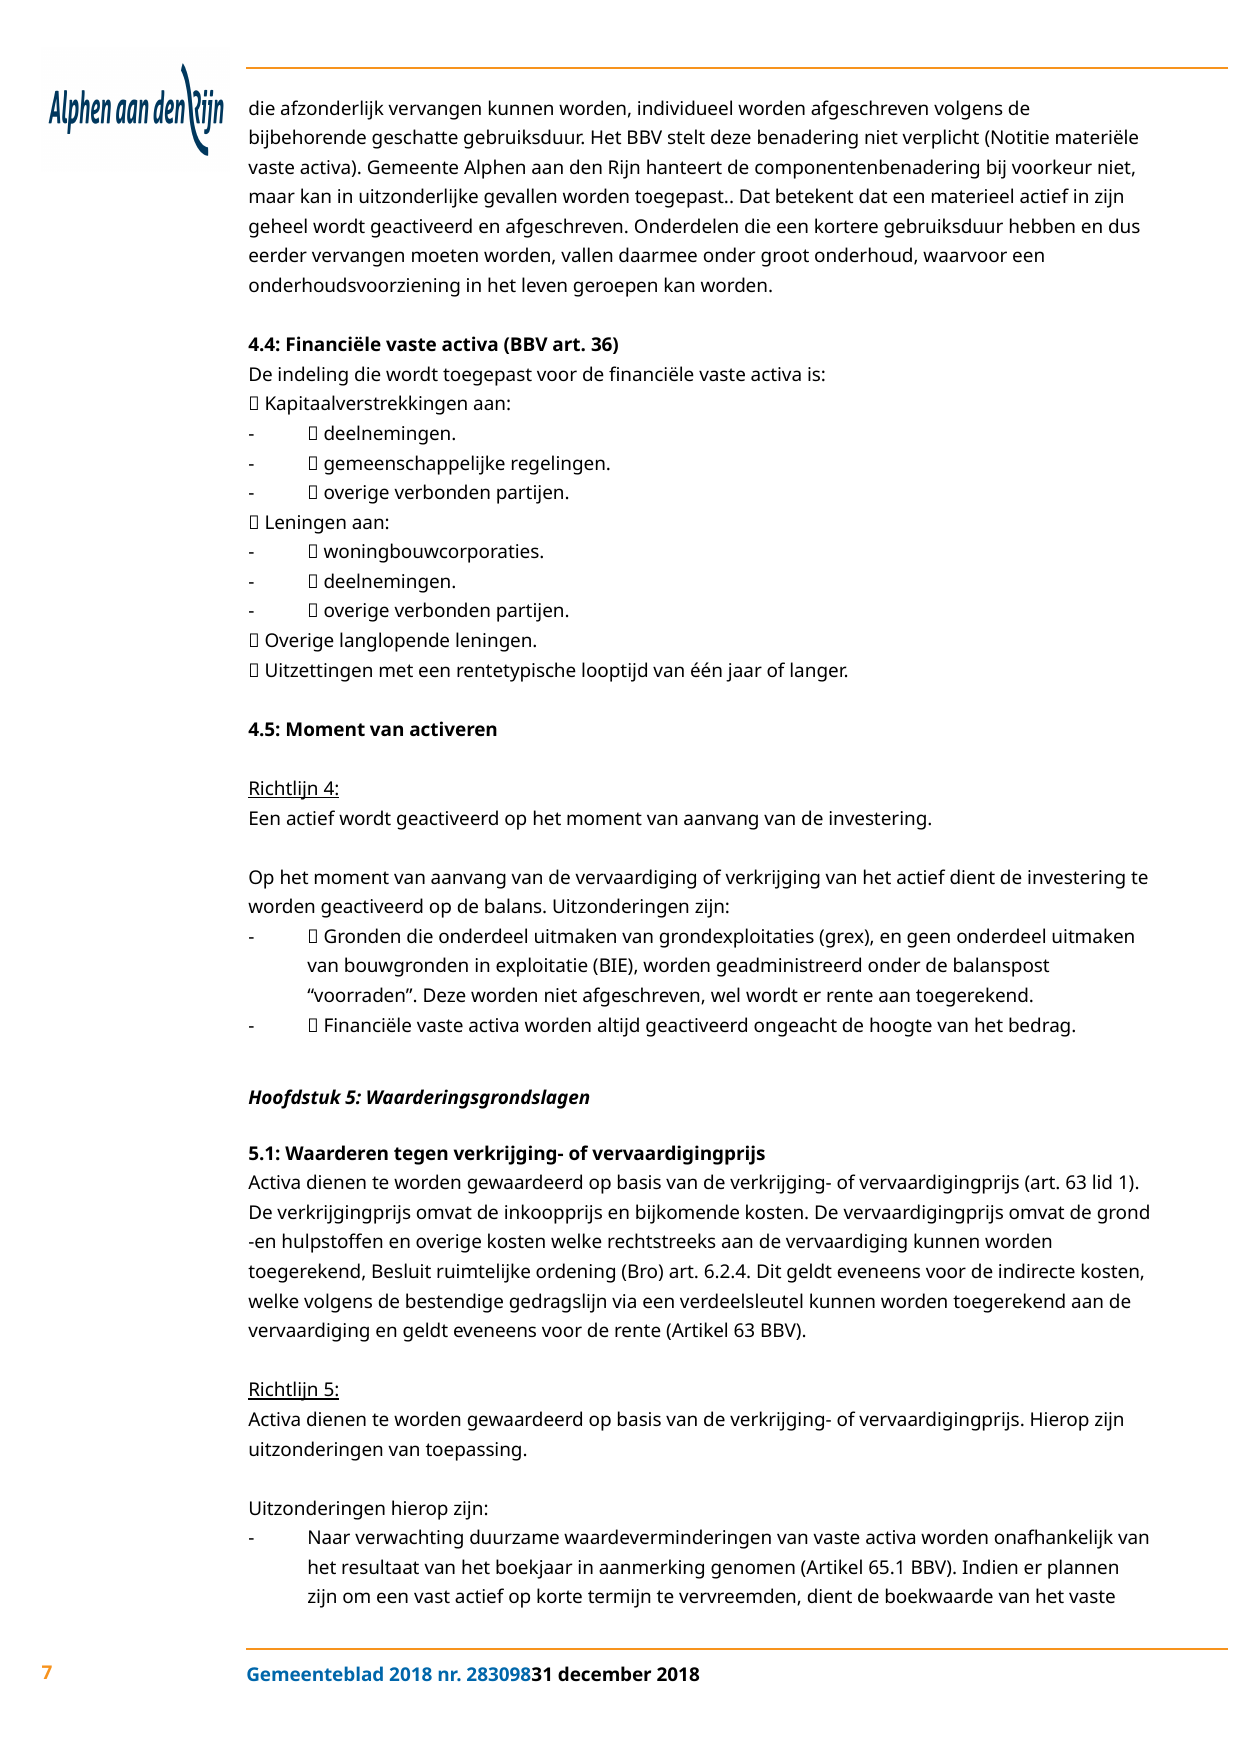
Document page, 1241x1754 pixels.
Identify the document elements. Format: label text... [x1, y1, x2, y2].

list  Financiële vaste activa worden altijd geactiveerd ongeacht de hoogte van het bedrag. [248, 1012, 1152, 1038]
text Een actief wordt geactiveerd op het moment van aanvang van de investering. [248, 805, 1152, 831]
list  deelnemingen. [248, 568, 1152, 594]
text Richtlijn 5: [248, 1377, 1152, 1402]
text De indeling die wordt toegepast voor de financiële vaste activa is: [248, 361, 1152, 387]
list  gemeenschappelijke regelingen. [248, 450, 1152, 476]
text  Kapitaalverstrekkingen aan: [248, 391, 1152, 416]
text  Overige langlopende leningen. [248, 627, 1152, 653]
list  woningbouwcorporaties. [248, 538, 1152, 564]
text Hoofdstuk 5: Waarderingsgrondslagen [248, 1084, 1152, 1110]
list  overige verbonden partijen. [248, 598, 1152, 623]
text 5.1: Waarderen tegen verkrijging- of vervaardigingprijs [248, 1140, 1152, 1166]
text 4.5: Moment van activeren [248, 716, 1152, 742]
list  deelnemingen. [248, 420, 1152, 446]
picture [41, 47, 231, 172]
text Uitzonderingen hierop zijn: [248, 1495, 1152, 1521]
text Activa dienen te worden gewaardeerd op basis van de verkrijging- of vervaardigingprijs. Hierop zijn uitzonderingen van toepassing. [248, 1406, 1152, 1461]
text  Leningen aan: [248, 509, 1152, 535]
text 4.4: Financiële vaste activa (BBV art. 36) [248, 331, 1152, 357]
list  Gronden die onderdeel uitmaken van grondexploitaties (grex), en geen onderdeel uitmaken van bouwgronden in exploitatie (BIE), worden geadministreerd onder de balanspost “voorraden”. Deze worden niet afgeschreven, wel wordt er rente aan toegerekend. [248, 923, 1152, 1008]
text die afzonderlijk vervangen kunnen worden, individueel worden afgeschreven volgens de bijbehorende geschatte gebruiksduur. Het BBV stelt deze benadering niet verplicht (Notitie materiële vaste activa). Gemeente Alphen aan den Rijn hanteert de componentenbenadering bij voorkeur niet, maar kan in uitzonderlijke gevallen worden toegepast.. Dat betekent dat een materieel actief in zijn geheel wordt geactiveerd en afgeschreven. Onderdelen die een kortere gebruiksduur hebben en dus eerder vervangen moeten worden, vallen daarmee onder groot onderhoud, waarvoor een onderhoudsvoorziening in het leven geroepen kan worden. [248, 95, 1152, 298]
text Activa dienen te worden gewaardeerd op basis van de verkrijging- of vervaardigingprijs (art. 63 lid 1). De verkrijgingprijs omvat de inkoopprijs en bijkomende kosten. De vervaardigingprijs omvat de grond -en hulpstoffen en overige kosten welke rechtstreeks aan de vervaardiging kunnen worden toegerekend, Besluit ruimtelijke ordening (Bro) art. 6.2.4. Dit geldt eveneens voor de indirecte kosten, welke volgens de bestendige gedragslijn via een verdeelsleutel kunnen worden toegerekend aan de vervaardiging en geldt eveneens voor de rente (Artikel 63 BBV). [248, 1169, 1152, 1343]
text Richtlijn 4: [248, 775, 1152, 801]
text  Uitzettingen met een rentetypische looptijd van één jaar of langer. [248, 657, 1152, 683]
list Naar verwachting duurzame waardeverminderingen van vaste activa worden onafhankelijk van het resultaat van het boekjaar in aanmerking genomen (Artikel 65.1 BBV). Indien er plannen zijn om een vast actief op korte termijn te vervreemden, dient de boekwaarde van het vaste [248, 1524, 1152, 1609]
list  overige verbonden partijen. [248, 479, 1152, 505]
text Op het moment van aanvang van de vervaardiging of verkrijging van het actief dient de investering te worden geactiveerd op de balans. Uitzonderingen zijn: [248, 864, 1152, 919]
